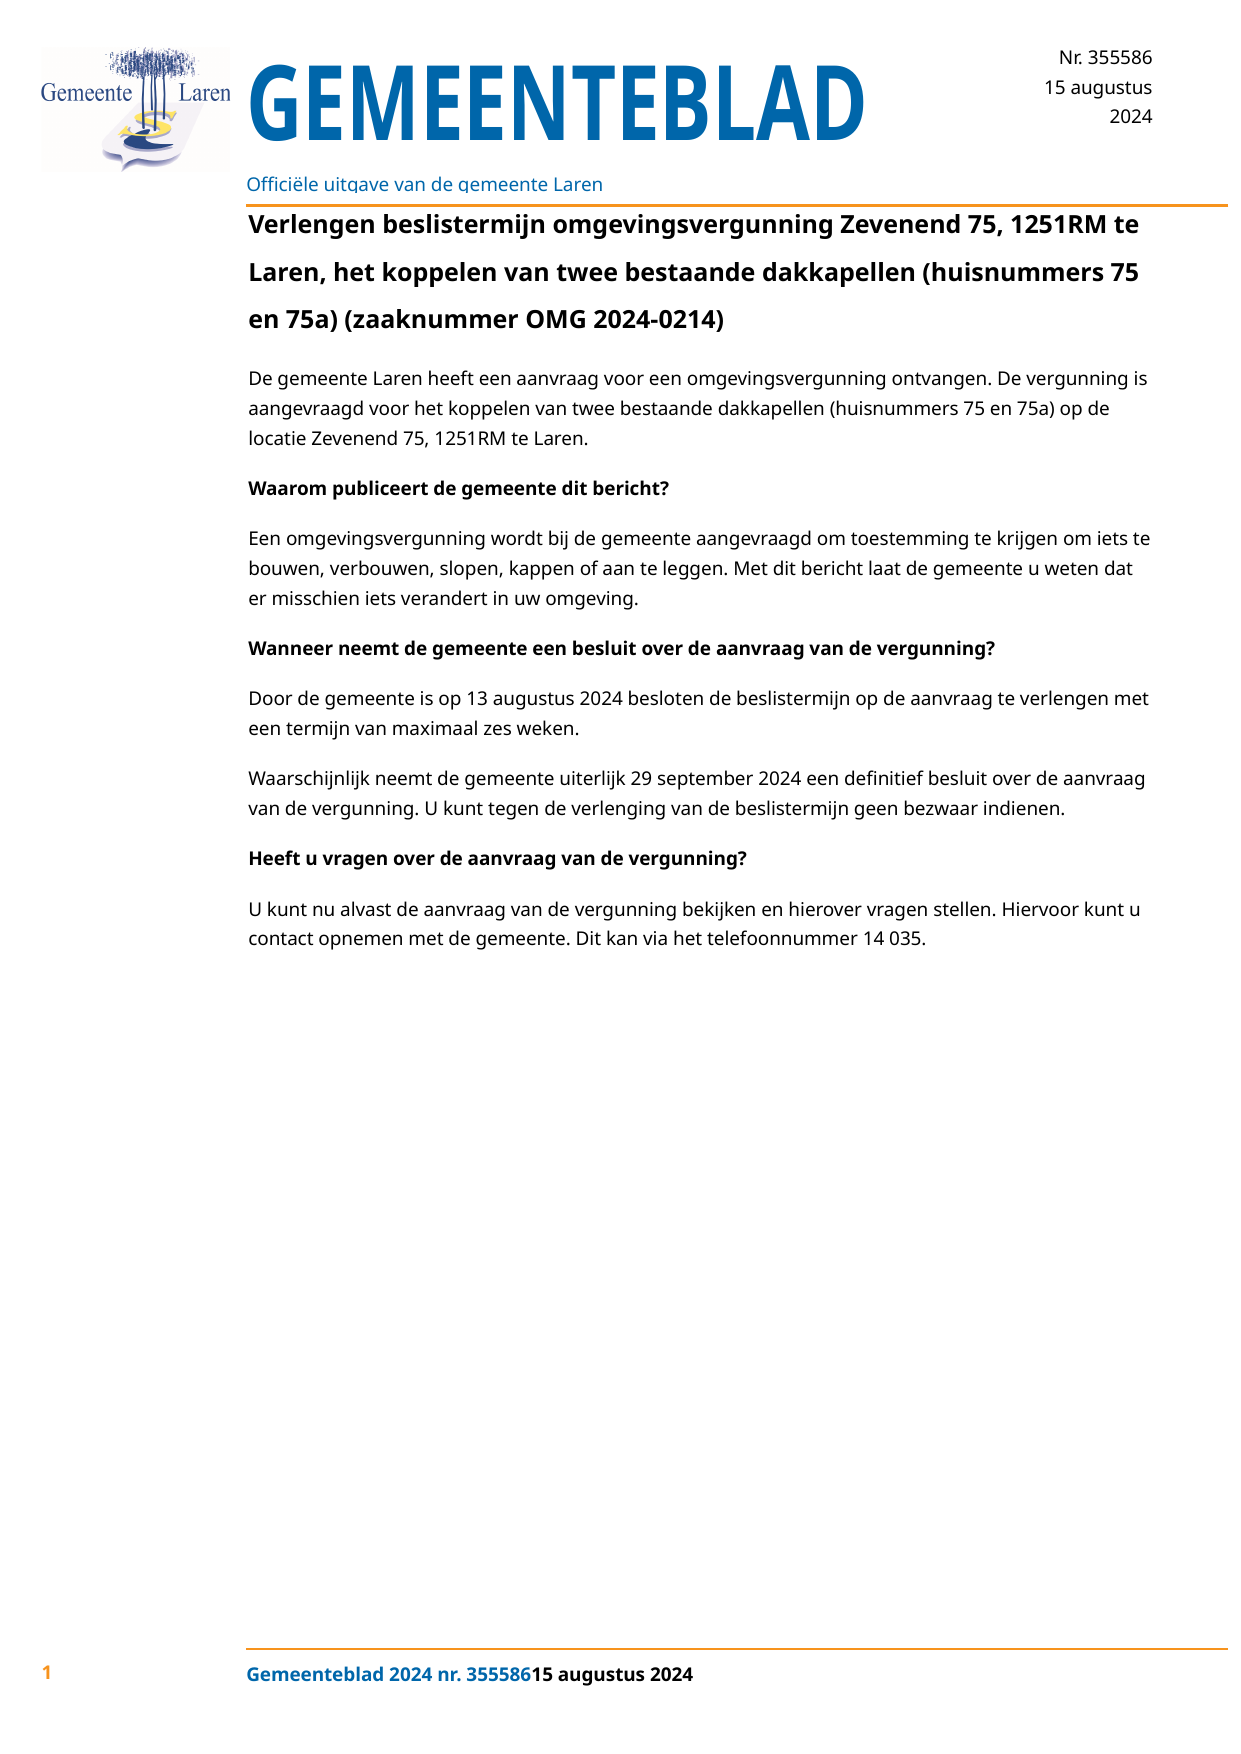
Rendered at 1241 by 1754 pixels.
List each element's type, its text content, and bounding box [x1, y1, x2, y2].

text Verlengen beslistermijn omgevingsvergunning Zevenend 75, 1251RM te Laren, het koppelen van twee bestaande dakkapellen (huisnummers 75 en 75a) (zaaknummer OMG 2024-0214) [248, 207, 1152, 336]
picture [41, 47, 231, 172]
text De gemeente Laren heeft een aanvraag voor een omgevingsvergunning ontvangen. De vergunning is aangevraagd voor het koppelen van twee bestaande dakkapellen (huisnummers 75 en 75a) op de locatie Zevenend 75, 1251RM te Laren. [248, 366, 1152, 450]
text Waarschijnlijk neemt de gemeente uiterlijk 29 september 2024 een definitief besluit over de aanvraag van de vergunning. U kunt tegen de verlenging van de beslistermijn geen bezwaar indienen. [248, 766, 1152, 821]
text Waarom publiceert de gemeente dit bericht? [248, 475, 1152, 501]
text U kunt nu alvast de aanvraag van de vergunning bekijken en hierover vragen stellen. Hiervoor kunt u contact opnemen met de gemeente. Dit kan via het telefoonnummer 14 035. [248, 896, 1152, 951]
text Wanneer neemt de gemeente een besluit over de aanvraag van de vergunning? [248, 635, 1152, 661]
text Een omgevingsvergunning wordt bij de gemeente aangevraagd om toestemming te krijgen om iets te bouwen, verbouwen, slopen, kappen of aan te leggen. Met dit bericht laat de gemeente u weten dat er misschien iets verandert in uw omgeving. [248, 526, 1152, 610]
text Heeft u vragen over de aanvraag van de vergunning? [248, 846, 1152, 871]
text Door de gemeente is op 13 augustus 2024 besloten de beslistermijn op de aanvraag te verlengen met een termijn van maximaal zes weken. [248, 686, 1152, 741]
